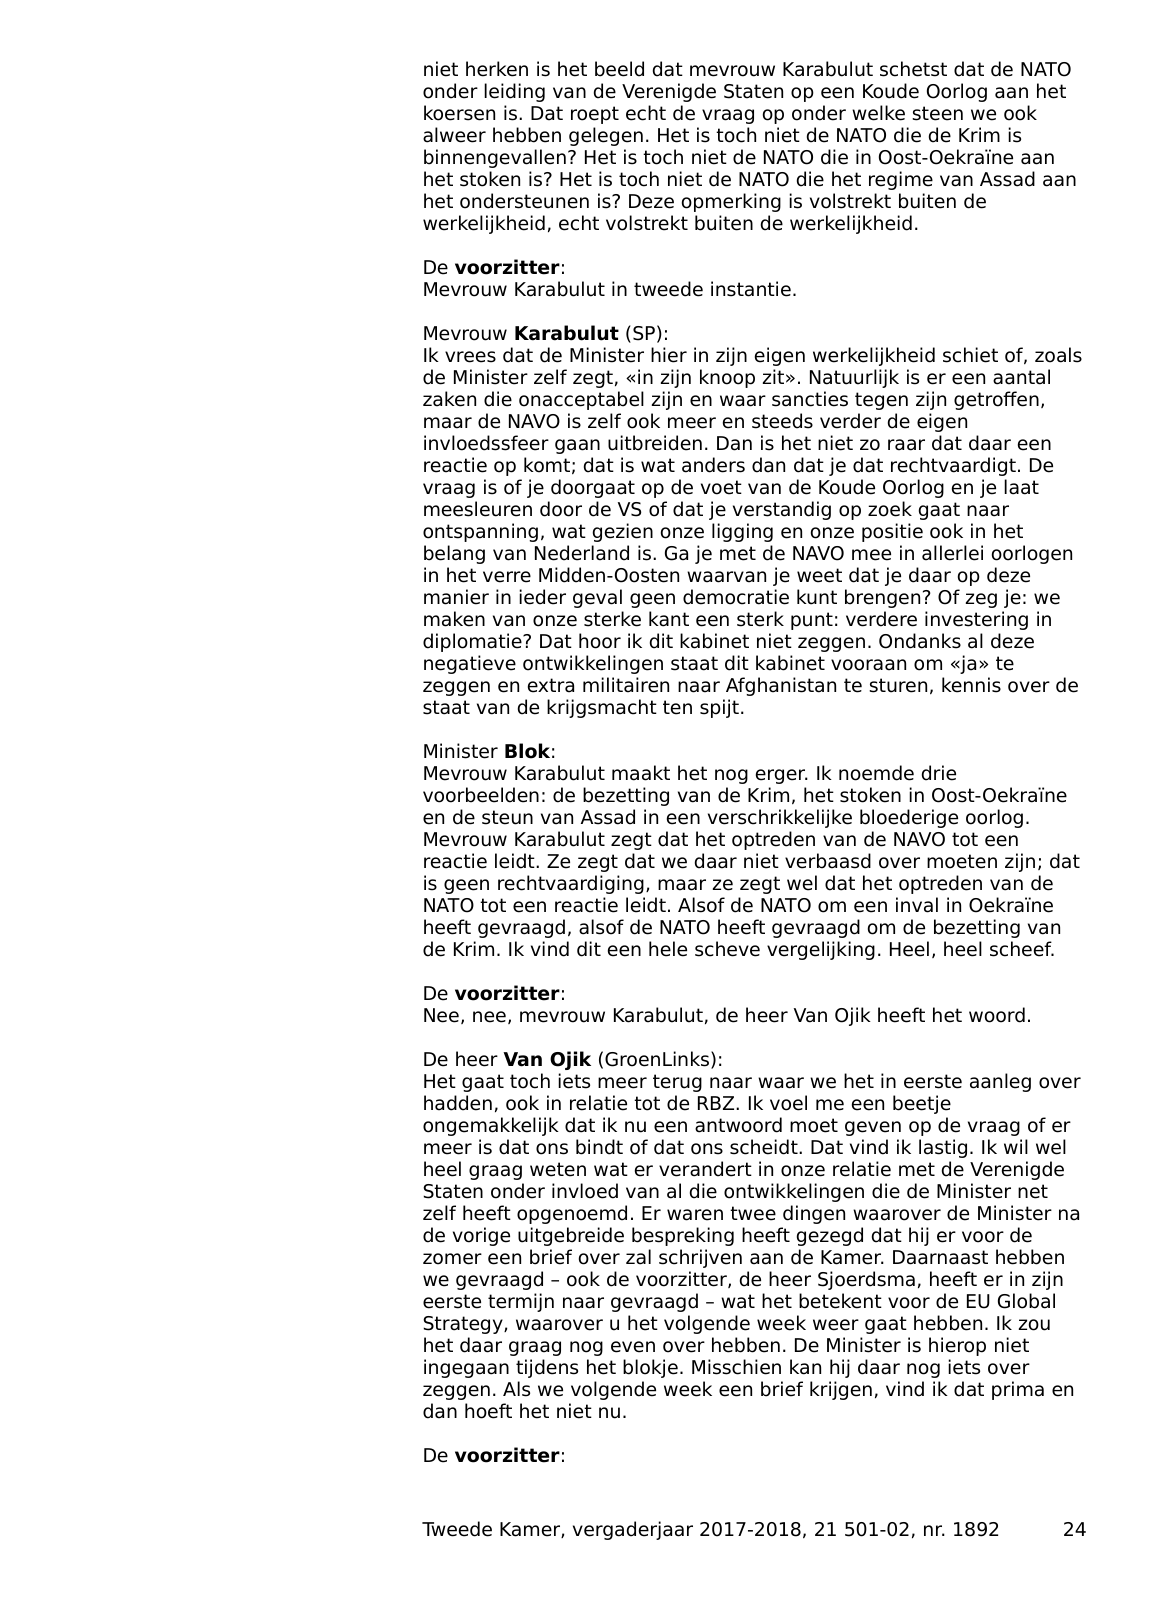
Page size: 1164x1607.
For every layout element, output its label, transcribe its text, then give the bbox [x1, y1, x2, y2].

text niet herken is het beeld dat mevrouw Karabulut schetst dat de NATO onder leiding van de Verenigde Staten op een Koude Oorlog aan het koersen is. Dat roept echt de vraag op onder welke steen we ook alweer hebben gelegen. Het is toch niet de NATO die de Krim is binnengevallen? Het is toch niet de NATO die in Oost-Oekraïne aan het stoken is? Het is toch niet de NATO die het regime van Assad aan het ondersteunen is? Deze opmerking is volstrekt buiten de werkelijkheid, echt volstrekt buiten de werkelijkheid. [422, 59, 1087, 235]
text Mevrouw Karabulut maakt het nog erger. Ik noemde drie voorbeelden: de bezetting van de Krim, het stoken in Oost-Oekraïne en de steun van Assad in een verschrikkelijke bloederige oorlog. Mevrouw Karabulut zegt dat het optreden van de NAVO tot een reactie leidt. Ze zegt dat we daar niet verbaasd over moeten zijn; dat is geen rechtvaardiging, maar ze zegt wel dat het optreden van de NATO tot een reactie leidt. Alsof de NATO om een inval in Oekraïne heeft gevraagd, alsof de NATO heeft gevraagd om de bezetting van de Krim. Ik vind dit een hele scheve vergelijking. Heel, heel scheef. [422, 763, 1087, 961]
text De heer Van Ojik (GroenLinks): [422, 1049, 1087, 1071]
text Nee, nee, mevrouw Karabulut, de heer Van Ojik heeft het woord. [422, 1005, 1087, 1027]
text Het gaat toch iets meer terug naar waar we het in eerste aanleg over hadden, ook in relatie tot de RBZ. Ik voel me een beetje ongemakkelijk dat ik nu een antwoord moet geven op de vraag of er meer is dat ons bindt of dat ons scheidt. Dat vind ik lastig. Ik wil wel heel graag weten wat er verandert in onze relatie met de Verenigde Staten onder invloed van al die ontwikkelingen die de Minister net zelf heeft opgenoemd. Er waren twee dingen waarover de Minister na de vorige uitgebreide bespreking heeft gezegd dat hij er voor de zomer een brief over zal schrijven aan de Kamer. Daarnaast hebben we gevraagd – ook de voorzitter, de heer Sjoerdsma, heeft er in zijn eerste termijn naar gevraagd – wat het betekent voor de EU Global Strategy, waarover u het volgende week weer gaat hebben. Ik zou het daar graag nog even over hebben. De Minister is hierop niet ingegaan tijdens het blokje. Misschien kan hij daar nog iets over zeggen. Als we volgende week een brief krijgen, vind ik dat prima en dan hoeft het niet nu. [422, 1071, 1087, 1423]
text De voorzitter: [422, 983, 1087, 1005]
text Ik vrees dat de Minister hier in zijn eigen werkelijkheid schiet of, zoals de Minister zelf zegt, «in zijn knoop zit». Natuurlijk is er een aantal zaken die onacceptabel zijn en waar sancties tegen zijn getroffen, maar de NAVO is zelf ook meer en steeds verder de eigen invloedssfeer gaan uitbreiden. Dan is het niet zo raar dat daar een reactie op komt; dat is wat anders dan dat je dat rechtvaardigt. De vraag is of je doorgaat op de voet van de Koude Oorlog en je laat meesleuren door de VS of dat je verstandig op zoek gaat naar ontspanning, wat gezien onze ligging en onze positie ook in het belang van Nederland is. Ga je met de NAVO mee in allerlei oorlogen in het verre Midden-Oosten waarvan je weet dat je daar op deze manier in ieder geval geen democratie kunt brengen? Of zeg je: we maken van onze sterke kant een sterk punt: verdere investering in diplomatie? Dat hoor ik dit kabinet niet zeggen. Ondanks al deze negatieve ontwikkelingen staat dit kabinet vooraan om «ja» te zeggen en extra militairen naar Afghanistan te sturen, kennis over de staat van de krijgsmacht ten spijt. [422, 345, 1087, 719]
text Mevrouw Karabulut in tweede instantie. [422, 279, 1087, 301]
text De voorzitter: [422, 257, 1087, 279]
text Minister Blok: [422, 741, 1087, 763]
text De voorzitter: [422, 1445, 1087, 1467]
text Mevrouw Karabulut (SP): [422, 323, 1087, 345]
